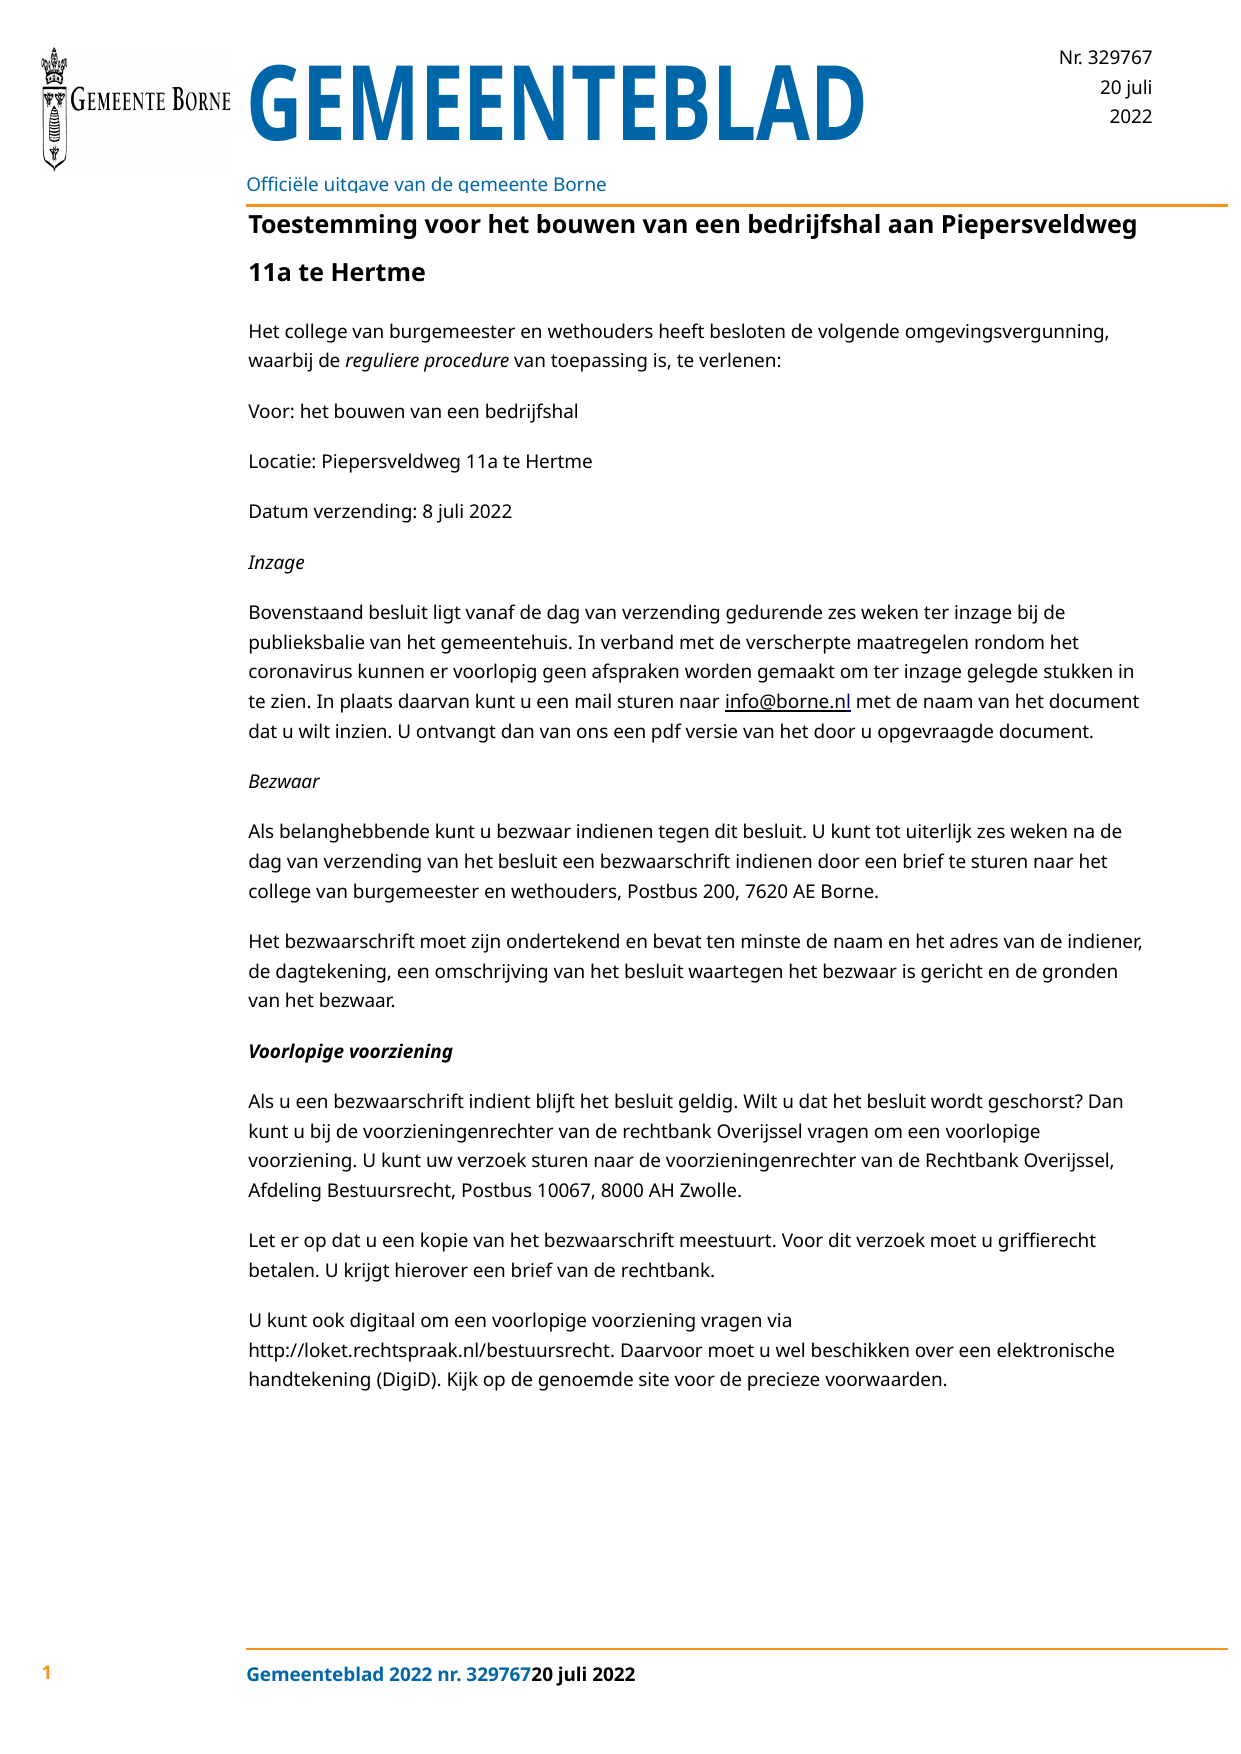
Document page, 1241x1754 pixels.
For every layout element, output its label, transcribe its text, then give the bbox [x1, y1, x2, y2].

text Het bezwaarschrift moet zijn ondertekend en bevat ten minste de naam en het adres van de indiener, de dagtekening, een omschrijving van het besluit waartegen het bezwaar is gericht en de gronden van het bezwaar. [248, 928, 1152, 1013]
text Bezwaar [248, 768, 1152, 794]
text Het college van burgemeester en wethouders heeft besloten de volgende omgevingsvergunning, waarbij de reguliere procedure van toepassing is, te verlenen: [248, 318, 1152, 373]
text Toestemming voor het bouwen van een bedrijfshal aan Piepersveldweg 11a te Hertme [248, 207, 1152, 288]
text Datum verzending: 8 juli 2022 [248, 499, 1152, 524]
text Bovenstaand besluit ligt vanaf de dag van verzending gedurende zes weken ter inzage bij de publieksbalie van het gemeentehuis. In verband met de verscherpte maatregelen rondom het coronavirus kunnen er voorlopig geen afspraken worden gemaakt om ter inzage gelegde stukken in te zien. In plaats daarvan kunt u een mail sturen naar info@borne.nl met de naam van het document dat u wilt inzien. U ontvangt dan van ons een pdf versie van het door u opgevraagde document. [248, 599, 1152, 744]
text Locatie: Piepersveldweg 11a te Hertme [248, 448, 1152, 474]
text Als belanghebbende kunt u bezwaar indienen tegen dit besluit. U kunt tot uiterlijk zes weken na de dag van verzending van het besluit een bezwaarschrift indienen door een brief te sturen naar het college van burgemeester en wethouders, Postbus 200, 7620 AE Borne. [248, 819, 1152, 904]
text Let er op dat u een kopie van het bezwaarschrift meestuurt. Voor dit verzoek moet u griffierecht betalen. U krijgt hierover een brief van de rechtbank. [248, 1227, 1152, 1283]
text Voorlopige voorziening [248, 1038, 1152, 1064]
picture [41, 47, 231, 172]
text U kunt ook digitaal om een voorlopige voorziening vragen via http://loket.rechtspraak.nl/bestuursrecht. Daarvoor moet u wel beschikken over een elektronische handtekening (DigiD). Kijk op de genoemde site voor de precieze voorwaarden. [248, 1307, 1152, 1392]
text Als u een bezwaarschrift indient blijft het besluit geldig. Wilt u dat het besluit wordt geschorst? Dan kunt u bij de voorzieningenrechter van de rechtbank Overijssel vragen om een voorlopige voorziening. U kunt uw verzoek sturen naar de voorzieningenrechter van de Rechtbank Overijssel, Afdeling Bestuursrecht, Postbus 10067, 8000 AH Zwolle. [248, 1088, 1152, 1203]
text Voor: het bouwen van een bedrijfshal [248, 398, 1152, 424]
text Inzage [248, 549, 1152, 575]
